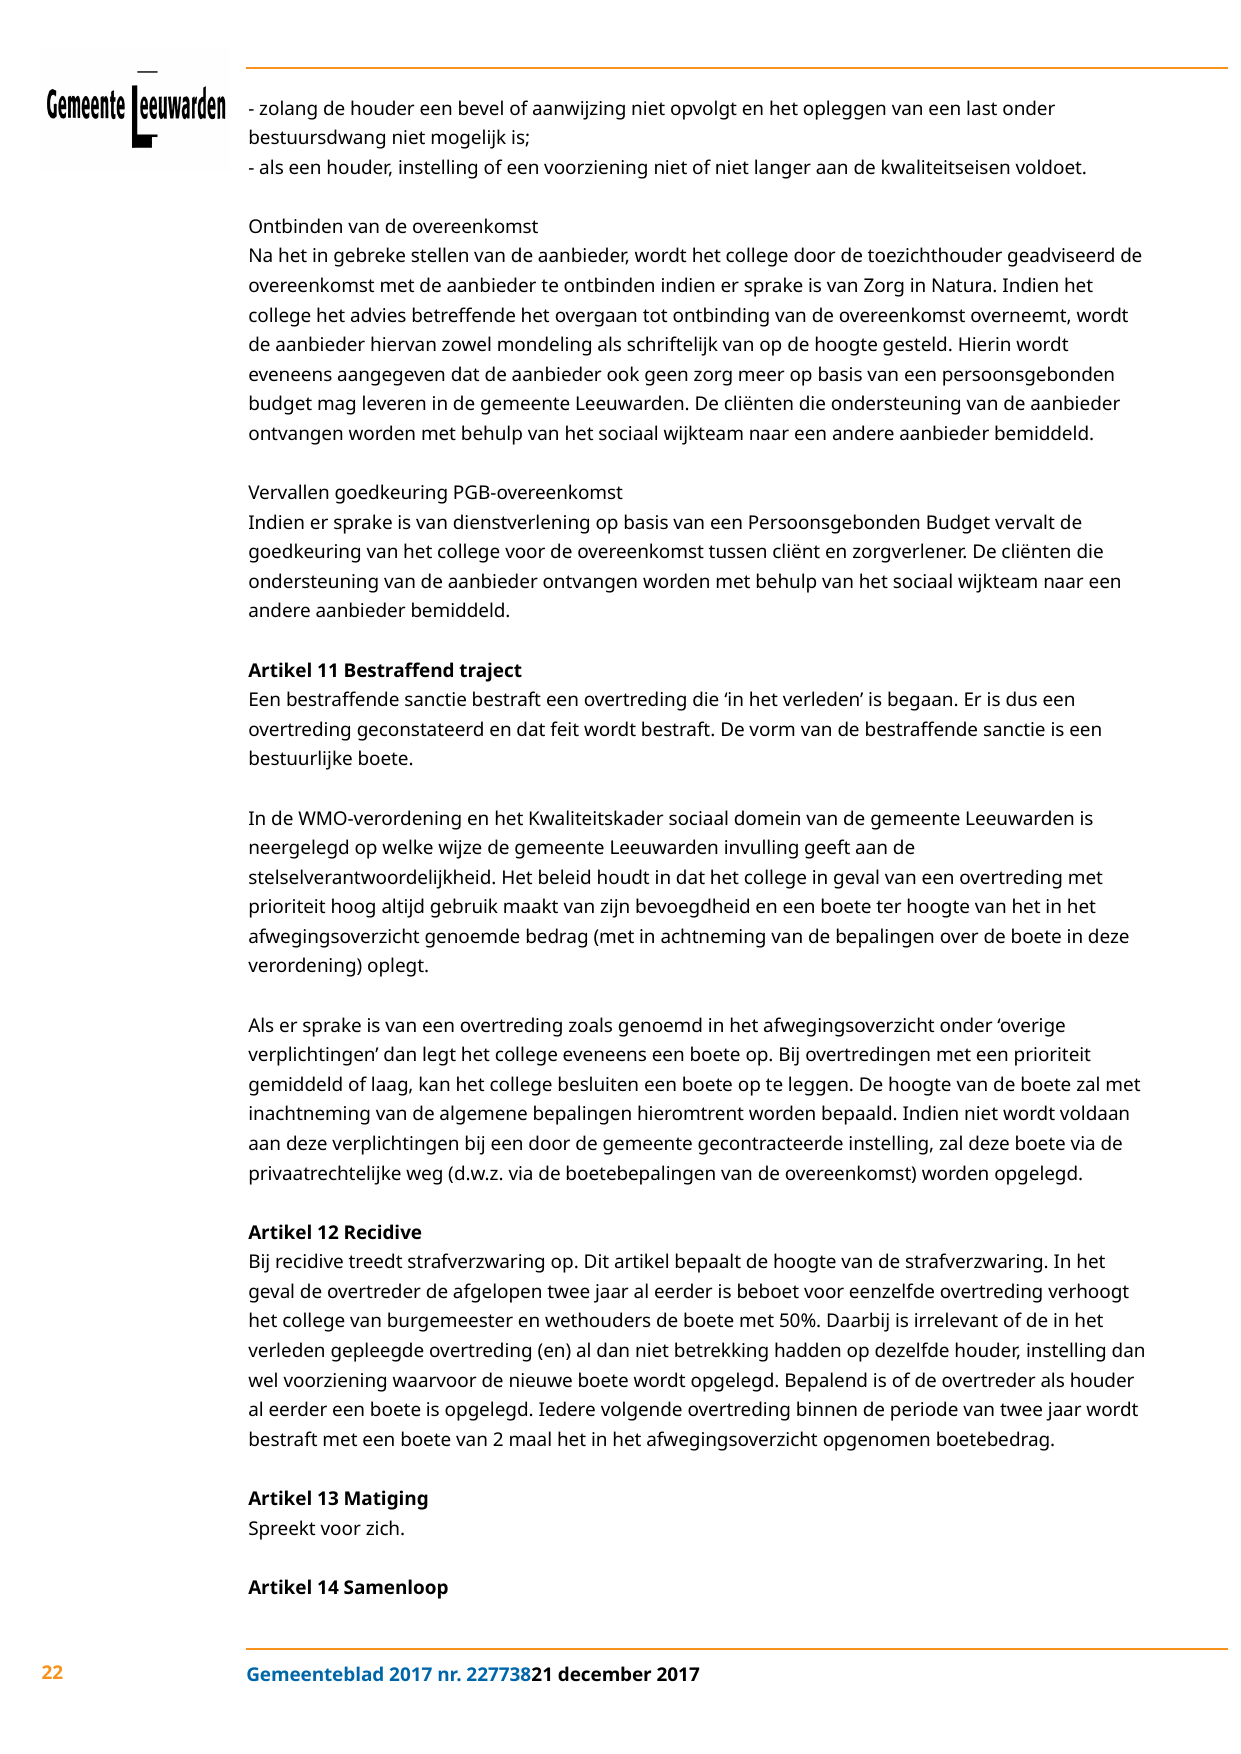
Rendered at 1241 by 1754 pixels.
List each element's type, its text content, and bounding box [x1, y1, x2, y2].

text - als een houder, instelling of een voorziening niet of niet langer aan de kwaliteitseisen voldoet. [248, 154, 1152, 180]
text Artikel 11 Bestraffend traject [248, 657, 1152, 683]
text Na het in gebreke stellen van de aanbieder, wordt het college door de toezichthouder geadviseerd de overeenkomst met de aanbieder te ontbinden indien er sprake is van Zorg in Natura. Indien het college het advies betreffende het overgaan tot ontbinding van de overeenkomst overneemt, wordt de aanbieder hiervan zowel mondeling als schriftelijk van op de hoogte gesteld. Hierin wordt eveneens aangegeven dat de aanbieder ook geen zorg meer op basis van een persoonsgebonden budget mag leveren in de gemeente Leeuwarden. De cliënten die ondersteuning van de aanbieder ontvangen worden met behulp van het sociaal wijkteam naar een andere aanbieder bemiddeld. [248, 243, 1152, 446]
text Bij recidive treedt strafverzwaring op. Dit artikel bepaalt de hoogte van de strafverzwaring. In het geval de overtreder de afgelopen twee jaar al eerder is beboet voor eenzelfde overtreding verhoogt het college van burgemeester en wethouders de boete met 50%. Daarbij is irrelevant of de in het verleden gepleegde overtreding (en) al dan niet betrekking hadden op dezelfde houder, instelling dan wel voorziening waarvoor de nieuwe boete wordt opgelegd. Bepalend is of de overtreder als houder al eerder een boete is opgelegd. Iedere volgende overtreding binnen de periode van twee jaar wordt bestraft met een boete van 2 maal het in het afwegingsoverzicht opgenomen boetebedrag. [248, 1248, 1152, 1452]
text Artikel 12 Recidive [248, 1219, 1152, 1245]
text Een bestraffende sanctie bestraft een overtreding die ‘in het verleden’ is begaan. Er is dus een overtreding geconstateerd en dat feit wordt bestraft. De vorm van de bestraffende sanctie is een bestuurlijke boete. [248, 686, 1152, 771]
text Indien er sprake is van dienstverlening op basis van een Persoonsgebonden Budget vervalt de goedkeuring van het college voor de overeenkomst tussen cliënt en zorgverlener. De cliënten die ondersteuning van de aanbieder ontvangen worden met behulp van het sociaal wijkteam naar een andere aanbieder bemiddeld. [248, 509, 1152, 623]
text Artikel 14 Samenloop [248, 1574, 1152, 1600]
text Ontbinden van de overeenkomst [248, 213, 1152, 239]
text In de WMO-verordening en het Kwaliteitskader sociaal domein van de gemeente Leeuwarden is neergelegd op welke wijze de gemeente Leeuwarden invulling geeft aan de stelselverantwoordelijkheid. Het beleid houdt in dat het college in geval van een overtreding met prioriteit hoog altijd gebruik maakt van zijn bevoegdheid en een boete ter hoogte van het in het afwegingsoverzicht genoemde bedrag (met in achtneming van de bepalingen over de boete in deze verordening) oplegt. [248, 805, 1152, 978]
text Vervallen goedkeuring PGB-overeenkomst [248, 479, 1152, 505]
text Artikel 13 Matiging [248, 1485, 1152, 1511]
picture [41, 47, 231, 172]
text - zolang de houder een bevel of aanwijzing niet opvolgt en het opleggen van een last onder bestuursdwang niet mogelijk is; [248, 95, 1152, 150]
text Spreekt voor zich. [248, 1515, 1152, 1541]
text Als er sprake is van een overtreding zoals genoemd in het afwegingsoverzicht onder ‘overige verplichtingen’ dan legt het college eveneens een boete op. Bij overtredingen met een prioriteit gemiddeld of laag, kan het college besluiten een boete op te leggen. De hoogte van de boete zal met inachtneming van de algemene bepalingen hieromtrent worden bepaald. Indien niet wordt voldaan aan deze verplichtingen bij een door de gemeente gecontracteerde instelling, zal deze boete via de privaatrechtelijke weg (d.w.z. via de boetebepalingen van de overeenkomst) worden opgelegd. [248, 1012, 1152, 1186]
